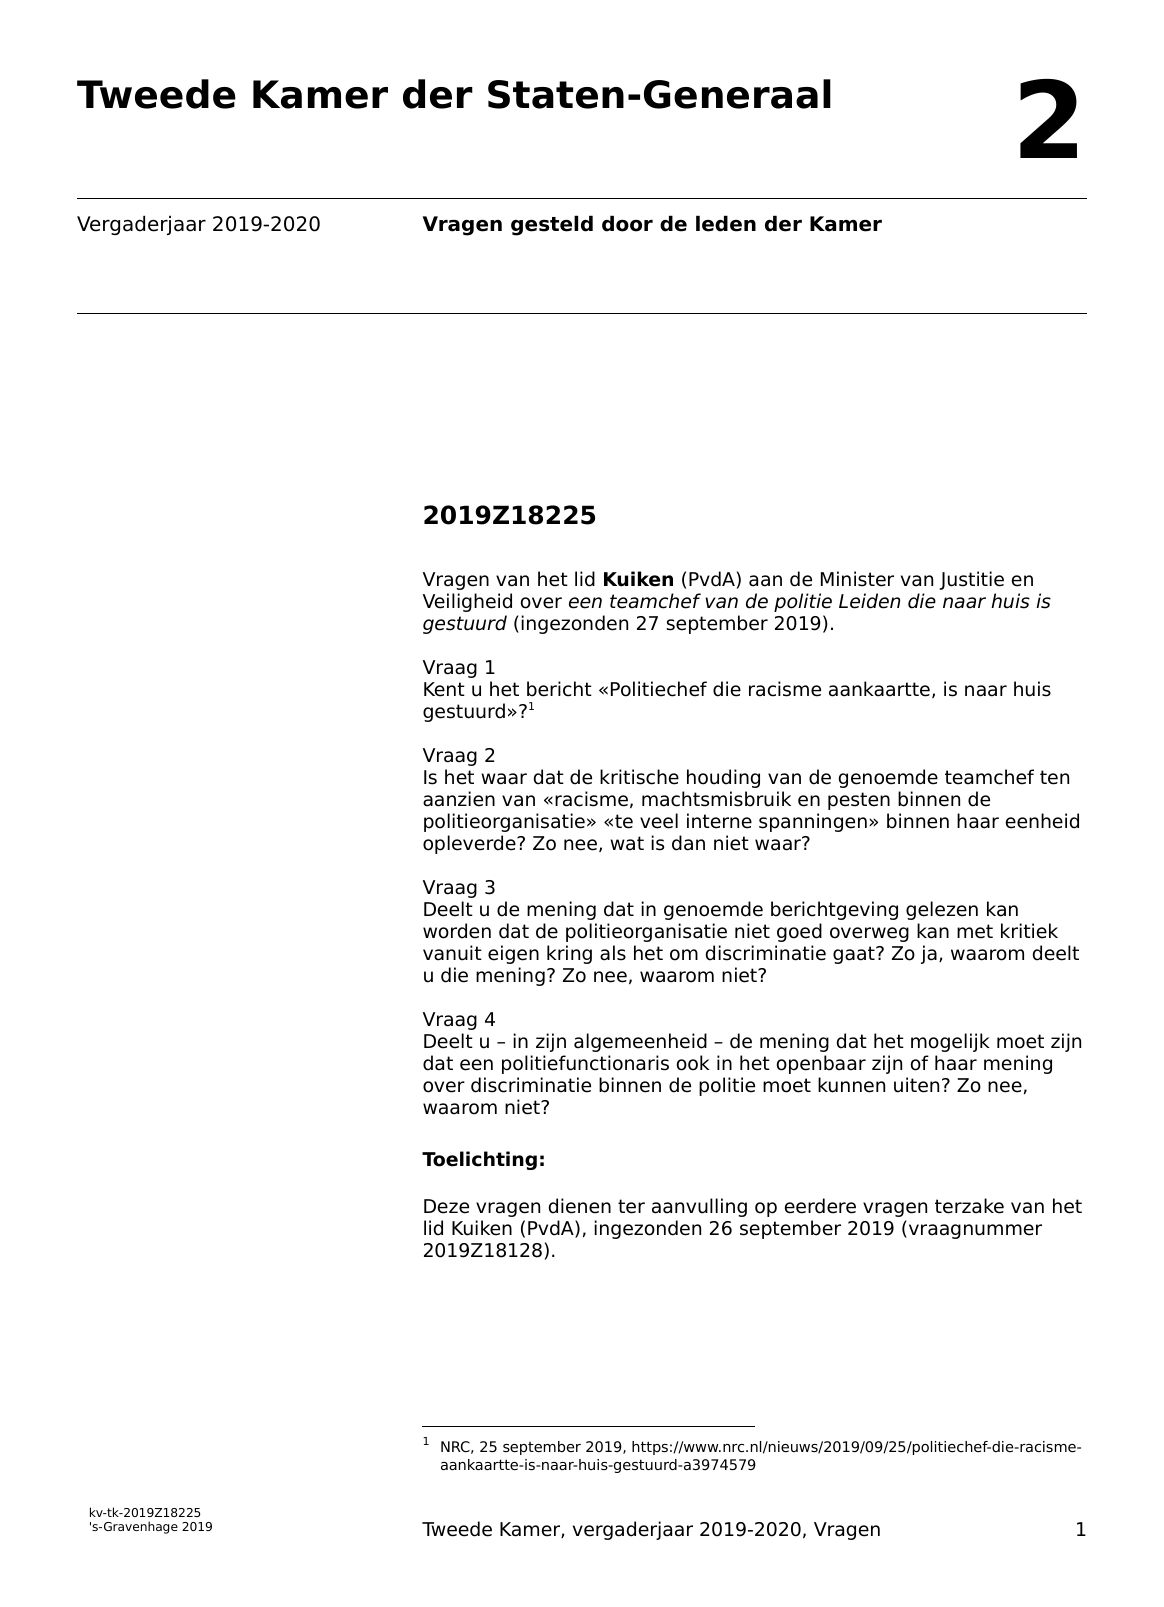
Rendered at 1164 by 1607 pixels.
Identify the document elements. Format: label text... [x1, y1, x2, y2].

text kv-tk-2019Z18225 [88, 1506, 323, 1520]
table_header Tweede Kamer der Staten-Generaal [77, 59, 886, 198]
table_header 2 [886, 59, 1087, 198]
text Vraag 4 [422, 1009, 1087, 1031]
table_cell Vragen gesteld door de leden der Kamer [422, 199, 1087, 313]
subtitle Toelichting: [422, 1149, 1087, 1171]
text Vragen van het lid Kuiken (PvdA) aan de Minister van Justitie en Veiligheid over een teamchef van de politie Leiden die naar huis is gestuurd (ingezonden 27 september 2019). [422, 569, 1087, 635]
table_cell Vergaderjaar 2019-2020 [77, 199, 422, 313]
text Deelt u – in zijn algemeenheid – de mening dat het mogelijk moet zijn dat een politiefunctionaris ook in het openbaar zijn of haar mening over discriminatie binnen de politie moet kunnen uiten? Zo nee, waarom niet? [422, 1031, 1087, 1119]
text Deze vragen dienen ter aanvulling op eerdere vragen terzake van het lid Kuiken (PvdA), ingezonden 26 september 2019 (vraagnummer 2019Z18128). [422, 1196, 1087, 1262]
text Vraag 3 [422, 877, 1087, 899]
text Vraag 1 [422, 657, 1087, 679]
text 's-Gravenhage 2019 [88, 1520, 323, 1534]
text NRC, 25 september 2019, https://www.nrc.nl/nieuws/2019/09/25/politiechef-die-racisme-aankaartte-is-naar-huis-gestuurd-a3974579 [422, 1435, 1087, 1474]
text Deelt u de mening dat in genoemde berichtgeving gelezen kan worden dat de politieorganisatie niet goed overweg kan met kritiek vanuit eigen kring als het om discriminatie gaat? Zo ja, waarom deelt u die mening? Zo nee, waarom niet? [422, 899, 1087, 987]
text 2019Z18225 [422, 501, 1087, 531]
text Kent u het bericht «Politiechef die racisme aankaartte, is naar huis gestuurd»? [422, 679, 1087, 723]
text Is het waar dat de kritische houding van de genoemde teamchef ten aanzien van «racisme, machtsmisbruik en pesten binnen de politieorganisatie» «te veel interne spanningen» binnen haar eenheid opleverde? Zo nee, wat is dan niet waar? [422, 767, 1087, 855]
text Vraag 2 [422, 745, 1087, 767]
